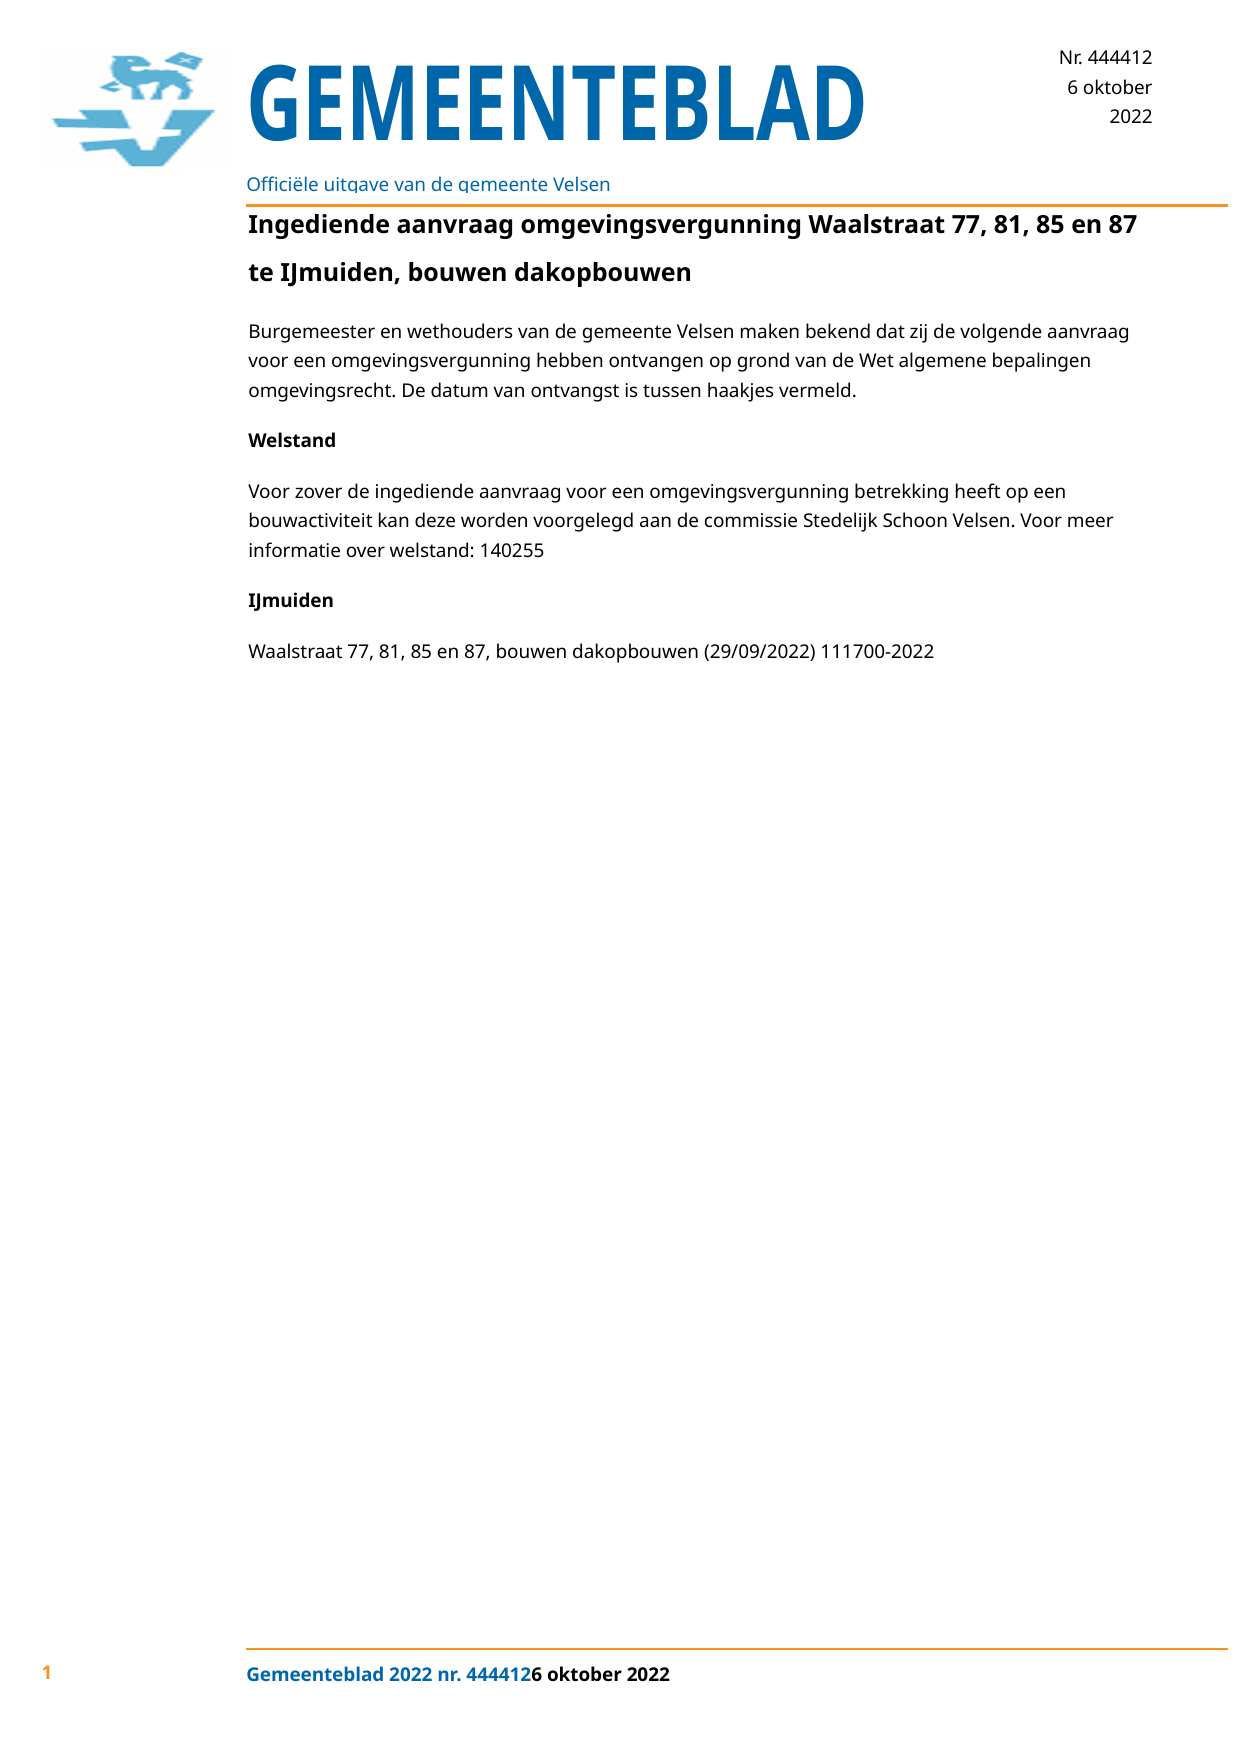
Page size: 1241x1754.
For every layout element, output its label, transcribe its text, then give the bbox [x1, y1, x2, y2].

text Welstand [248, 427, 1152, 453]
text IJmuiden [248, 587, 1152, 613]
text Burgemeester en wethouders van de gemeente Velsen maken bekend dat zij de volgende aanvraag voor een omgevingsvergunning hebben ontvangen op grond van de Wet algemene bepalingen omgevingsrecht. De datum van ontvangst is tussen haakjes vermeld. [248, 318, 1152, 403]
text Ingediende aanvraag omgevingsvergunning Waalstraat 77, 81, 85 en 87 te IJmuiden, bouwen dakopbouwen [248, 207, 1152, 288]
text Waalstraat 77, 81, 85 en 87, bouwen dakopbouwen (29/09/2022) 111700-2022 [248, 638, 1152, 664]
picture [41, 47, 231, 172]
text Voor zover de ingediende aanvraag voor een omgevingsvergunning betrekking heeft op een bouwactiviteit kan deze worden voorgelegd aan de commissie Stedelijk Schoon Velsen. Voor meer informatie over welstand: 140255 [248, 478, 1152, 563]
